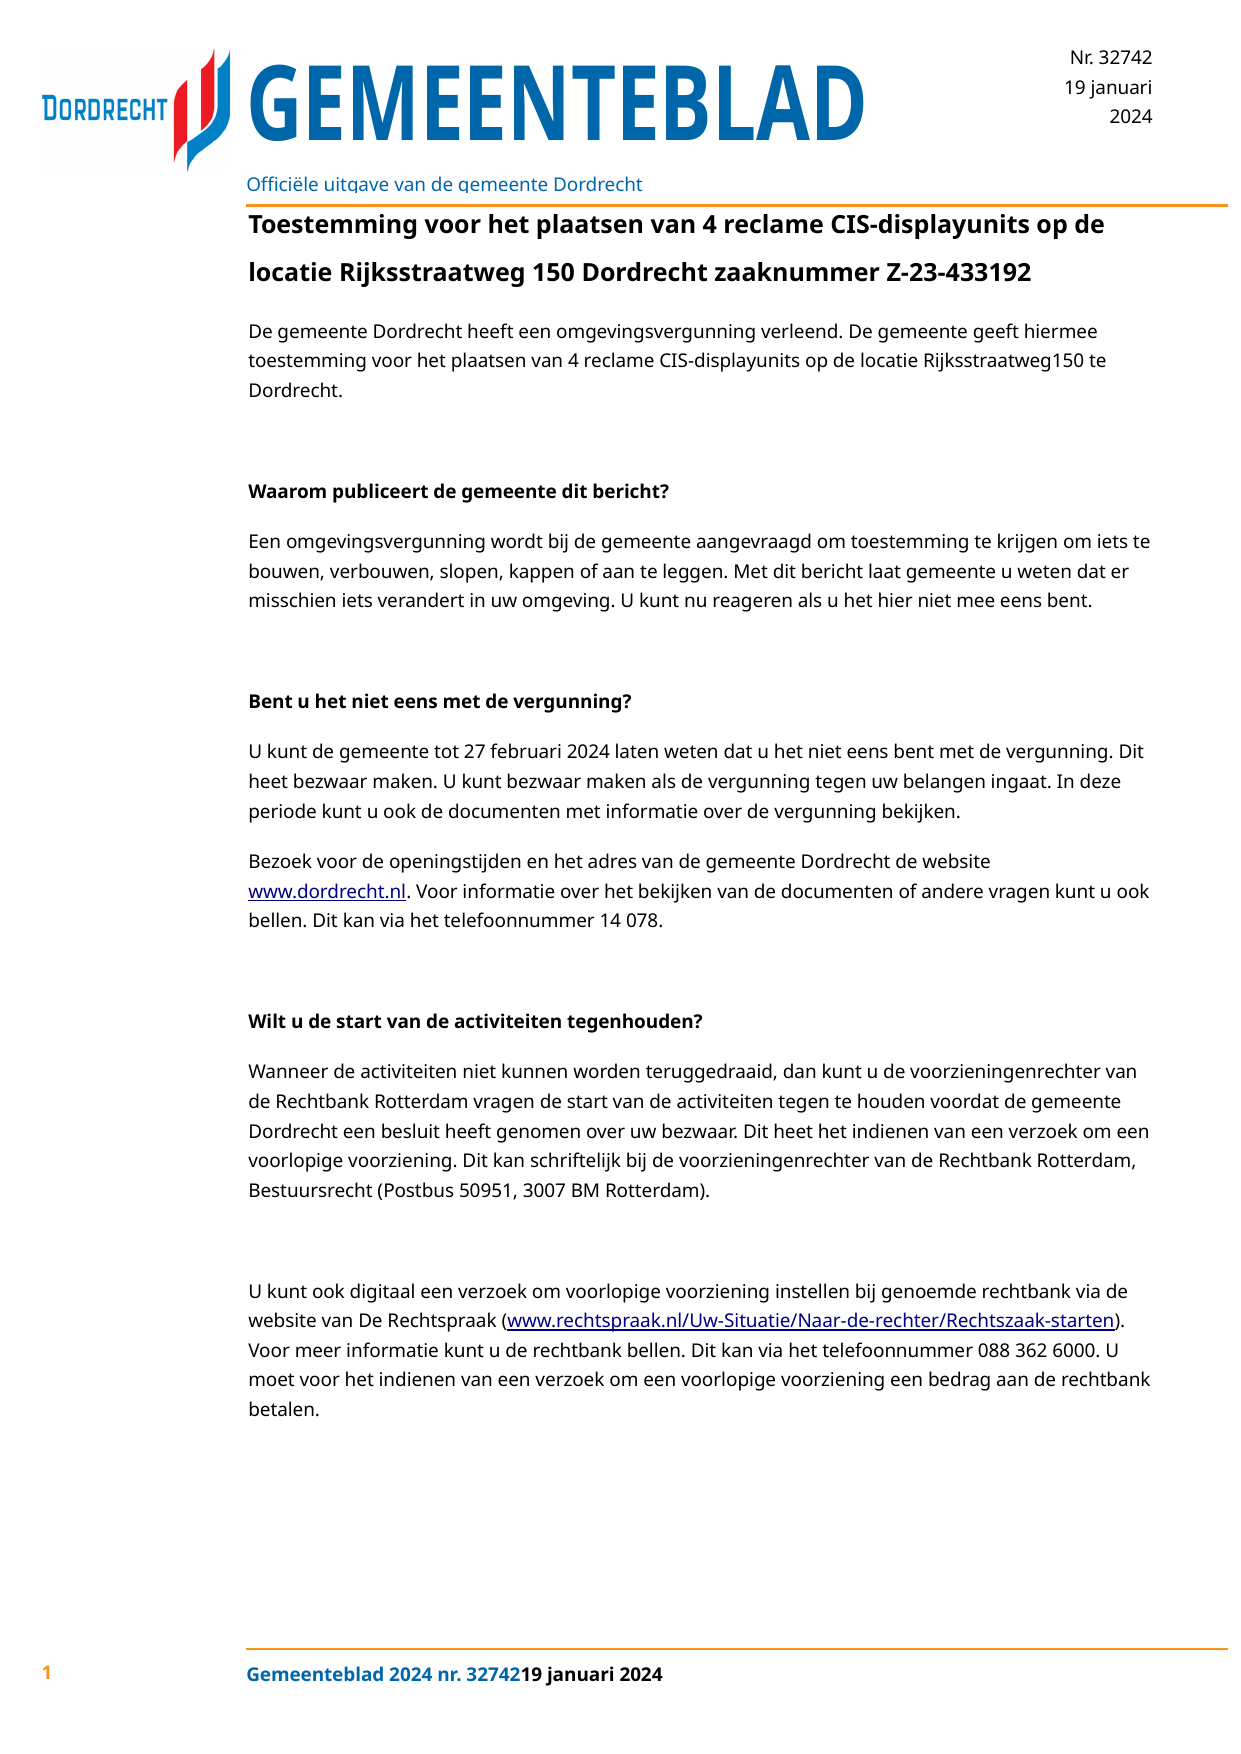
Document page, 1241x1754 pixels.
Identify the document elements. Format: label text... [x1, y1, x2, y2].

text Waarom publiceert de gemeente dit bericht? [248, 478, 1152, 504]
text Wanneer de activiteiten niet kunnen worden teruggedraaid, dan kunt u de voorzieningenrechter van de Rechtbank Rotterdam vragen de start van de activiteiten tegen te houden voordat de gemeente Dordrecht een besluit heeft genomen over uw bezwaar. Dit heet het indienen van een verzoek om een voorlopige voorziening. Dit kan schriftelijk bij de voorzieningenrechter van de Rechtbank Rotterdam, Bestuursrecht (Postbus 50951, 3007 BM Rotterdam). [248, 1059, 1152, 1203]
text Toestemming voor het plaatsen van 4 reclame CIS-displayunits op de locatie Rijksstraatweg 150 Dordrecht zaaknummer Z-23-433192 [248, 207, 1152, 288]
text U kunt de gemeente tot 27 februari 2024 laten weten dat u het niet eens bent met de vergunning. Dit heet bezwaar maken. U kunt bezwaar maken als de vergunning tegen uw belangen ingaat. In deze periode kunt u ook de documenten met informatie over de vergunning bekijken. [248, 739, 1152, 824]
text Een omgevingsvergunning wordt bij de gemeente aangevraagd om toestemming te krijgen om iets te bouwen, verbouwen, slopen, kappen of aan te leggen. Met dit bericht laat gemeente u weten dat er misschien iets verandert in uw omgeving. U kunt nu reageren als u het hier niet mee eens bent. [248, 528, 1152, 613]
picture [41, 47, 231, 172]
text Wilt u de start van de activiteiten tegenhouden? [248, 1008, 1152, 1034]
text Bezoek voor de openingstijden en het adres van de gemeente Dordrecht de website www.dordrecht.nl. Voor informatie over het bekijken van de documenten of andere vragen kunt u ook bellen. Dit kan via het telefoonnummer 14 078. [248, 848, 1152, 933]
text Bent u het niet eens met de vergunning? [248, 688, 1152, 714]
text De gemeente Dordrecht heeft een omgevingsvergunning verleend. De gemeente geeft hiermee toestemming voor het plaatsen van 4 reclame CIS-displayunits op de locatie Rijksstraatweg150 te Dordrecht. [248, 318, 1152, 403]
text U kunt ook digitaal een verzoek om voorlopige voorziening instellen bij genoemde rechtbank via de website van De Rechtspraak (www.rechtspraak.nl/Uw-Situatie/Naar-de-rechter/Rechtszaak-starten). Voor meer informatie kunt u de rechtbank bellen. Dit kan via het telefoonnummer 088 362 6000. U moet voor het indienen van een verzoek om een voorlopige voorziening een bedrag aan de rechtbank betalen. [248, 1278, 1152, 1422]
